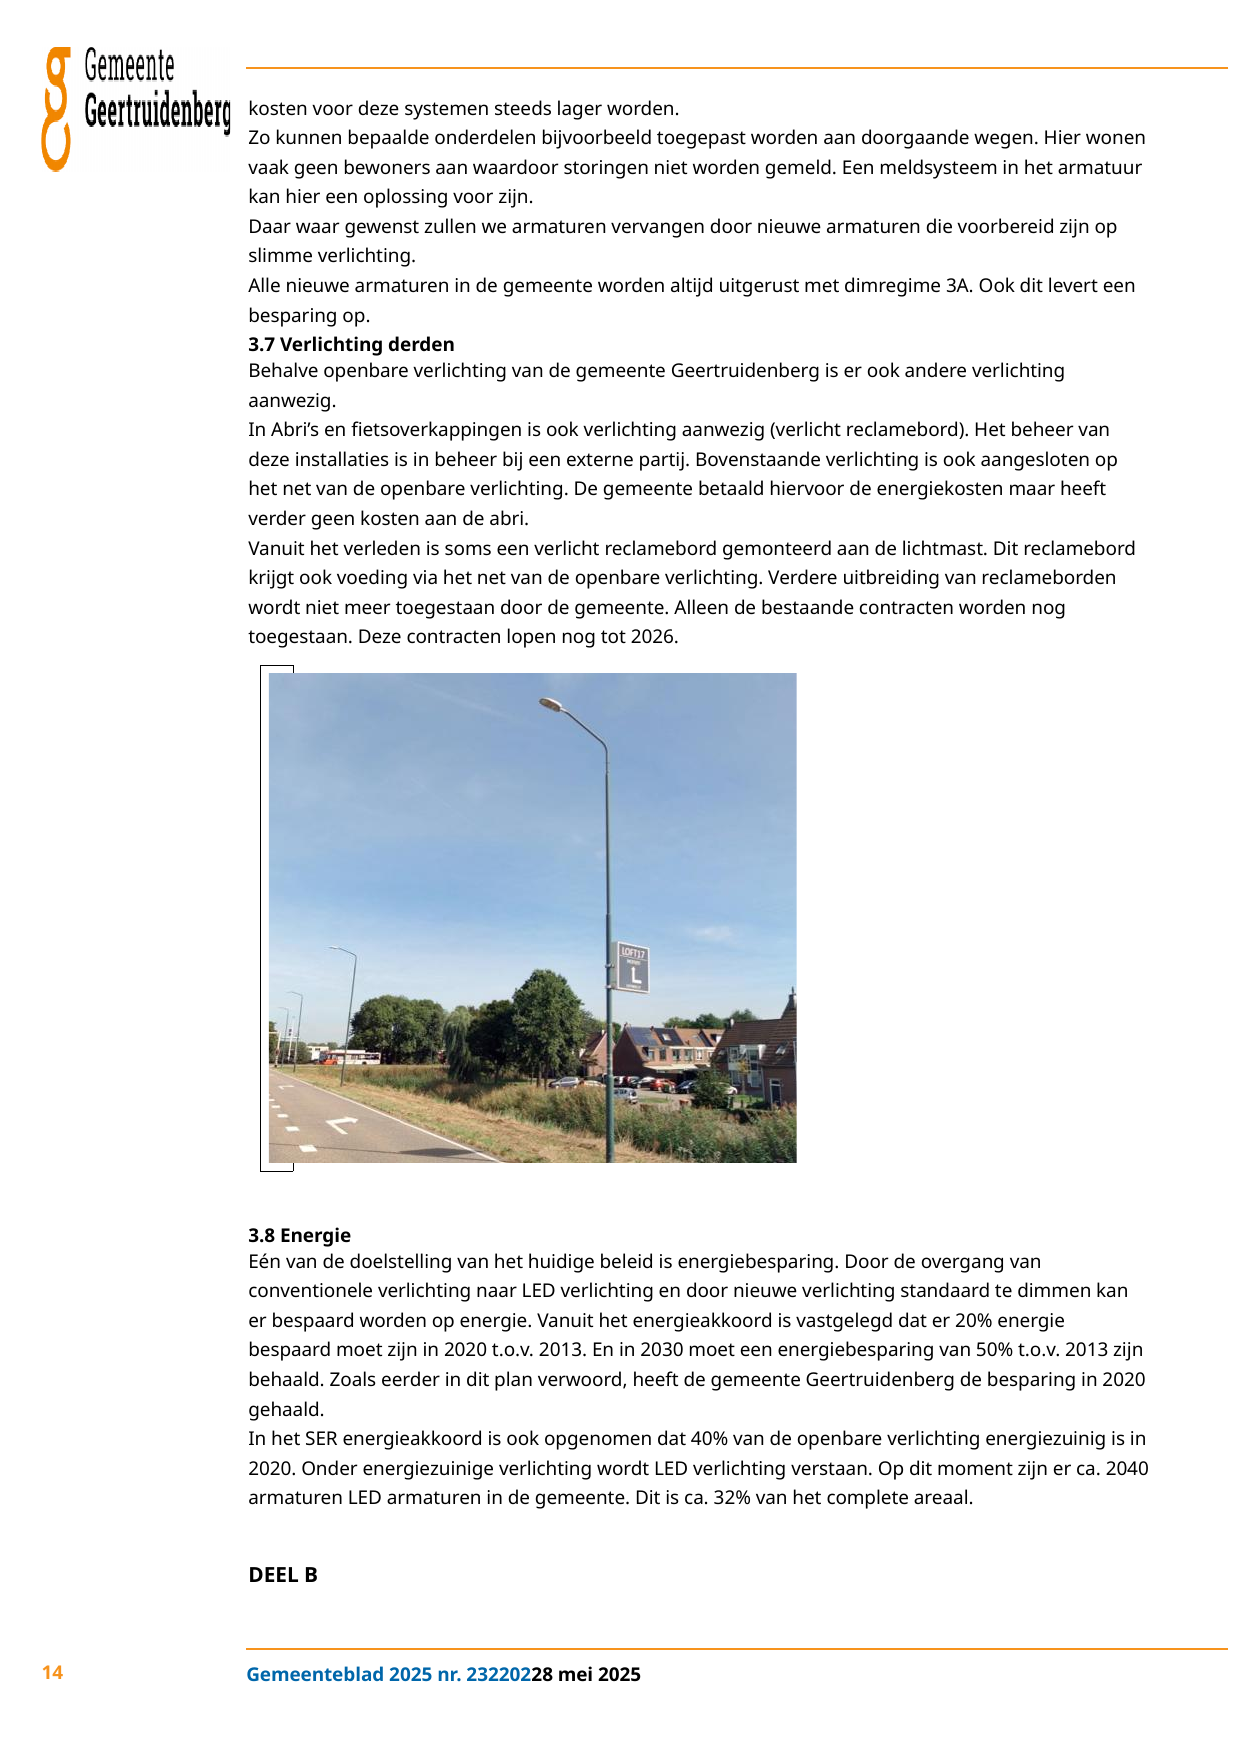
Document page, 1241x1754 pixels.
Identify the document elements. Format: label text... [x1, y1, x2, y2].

text 3.8 Energie [248, 1222, 1152, 1248]
text In Abri’s en fietsoverkappingen is ook verlichting aanwezig (verlicht reclamebord). Het beheer van deze installaties is in beheer bij een externe partij. Bovenstaande verlichting is ook aangesloten op het net van de openbare verlichting. De gemeente betaald hiervoor de energiekosten maar heeft verder geen kosten aan de abri. [248, 416, 1152, 531]
text Vanuit het verleden is soms een verlicht reclamebord gemonteerd aan de lichtmast. Dit reclamebord krijgt ook voeding via het net van de openbare verlichting. Verdere uitbreiding van reclameborden wordt niet meer toegestaan door de gemeente. Alleen de bestaande contracten worden nog toegestaan. Deze contracten lopen nog tot 2026. [248, 535, 1152, 649]
text Daar waar gewenst zullen we armaturen vervangen door nieuwe armaturen die voorbereid zijn op slimme verlichting. [248, 213, 1152, 268]
text Eén van de doelstelling van het huidige beleid is energiebesparing. Door de overgang van conventionele verlichting naar LED verlichting en door nieuwe verlichting standaard te dimmen kan er bespaard worden op energie. Vanuit het energieakkoord is vastgelegd dat er 20% energie bespaard moet zijn in 2020 t.o.v. 2013. En in 2030 moet een energiebesparing van 50% t.o.v. 2013 zijn behaald. Zoals eerder in dit plan verwoord, heeft de gemeente Geertruidenberg de besparing in 2020 gehaald. [248, 1248, 1152, 1422]
text Behalve openbare verlichting van de gemeente Geertruidenberg is er ook andere verlichting aanwezig. [248, 357, 1152, 412]
picture [41, 47, 231, 172]
text 3.7 Verlichting derden [248, 331, 1152, 357]
text Alle nieuwe armaturen in de gemeente worden altijd uitgerust met dimregime 3A. Ook dit levert een besparing op. [248, 272, 1152, 328]
text Zo kunnen bepaalde onderdelen bijvoorbeeld toegepast worden aan doorgaande wegen. Hier wonen vaak geen bewoners aan waardoor storingen niet worden gemeld. Een meldsysteem in het armatuur kan hier een oplossing voor zijn. [248, 124, 1152, 209]
picture [268, 673, 797, 1163]
text In het SER energieakkoord is ook opgenomen dat 40% van de openbare verlichting energiezuinig is in 2020. Onder energiezuinige verlichting wordt LED verlichting verstaan. Op dit moment zijn er ca. 2040 armaturen LED armaturen in de gemeente. Dit is ca. 32% van het complete areaal. [248, 1425, 1152, 1510]
text kosten voor deze systemen steeds lager worden. [248, 95, 1152, 121]
text DEEL B [248, 1560, 1152, 1588]
